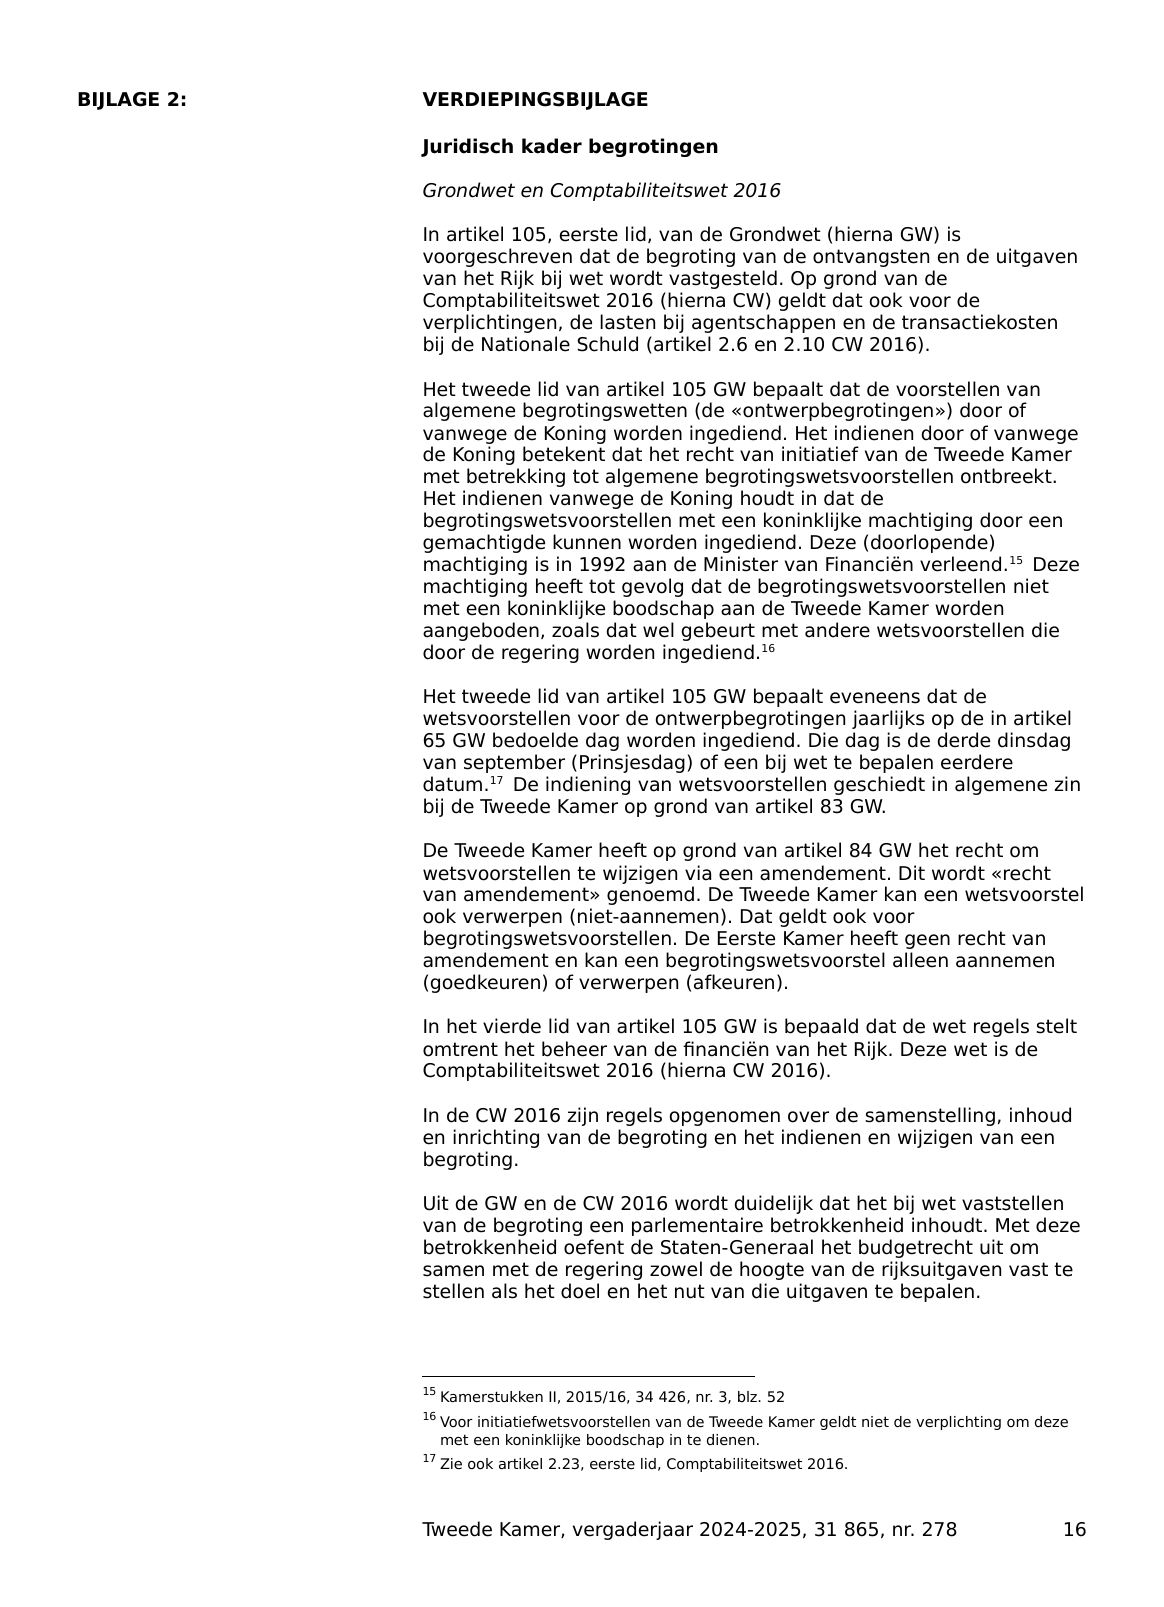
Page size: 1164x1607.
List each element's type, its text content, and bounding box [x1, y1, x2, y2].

text Het tweede lid van artikel 105 GW bepaalt eveneens dat de wetsvoorstellen voor de ontwerpbegrotingen jaarlijks op de in artikel 65 GW bedoelde dag worden ingediend. Die dag is de derde dinsdag van september (Prinsjesdag) of een bij wet te bepalen eerdere datum. De indiening van wetsvoorstellen geschiedt in algemene zin bij de Tweede Kamer op grond van artikel 83 GW. [422, 686, 1087, 818]
text In artikel 105, eerste lid, van de Grondwet (hierna GW) is voorgeschreven dat de begroting van de ontvangsten en de uitgaven van het Rijk bij wet wordt vastgesteld. Op grond van de Comptabiliteitswet 2016 (hierna CW) geldt dat ook voor de verplichtingen, de lasten bij agentschappen en de transactiekosten bij de Nationale Schuld (artikel 2.6 en 2.10 CW 2016). [422, 224, 1087, 356]
text De Tweede Kamer heeft op grond van artikel 84 GW het recht om wetsvoorstellen te wijzigen via een amendement. Dit wordt «recht van amendement» genoemd. De Tweede Kamer kan een wetsvoorstel ook verwerpen (niet-aannemen). Dat geldt ook voor begrotingswetsvoorstellen. De Eerste Kamer heeft geen recht van amendement en kan een begrotingswetsvoorstel alleen aannemen (goedkeuren) of verwerpen (afkeuren). [422, 840, 1087, 994]
text In het vierde lid van artikel 105 GW is bepaald dat de wet regels stelt omtrent het beheer van de financiën van het Rijk. Deze wet is de Comptabiliteitswet 2016 (hierna CW 2016). [422, 1016, 1087, 1082]
text Uit de GW en de CW 2016 wordt duidelijk dat het bij wet vaststellen van de begroting een parlementaire betrokkenheid inhoudt. Met deze betrokkenheid oefent de Staten-Generaal het budgetrecht uit om samen met de regering zowel de hoogte van de rijksuitgaven vast te stellen als het doel en het nut van die uitgaven te bepalen. [422, 1193, 1087, 1303]
subtitle Grondwet en Comptabiliteitswet 2016 [422, 180, 1087, 202]
text Zie ook artikel 2.23, eerste lid, Comptabiliteitswet 2016. [422, 1452, 1087, 1474]
text Het tweede lid van artikel 105 GW bepaalt dat de voorstellen van algemene begrotingswetten (de «ontwerpbegrotingen») door of vanwege de Koning worden ingediend. Het indienen door of vanwege de Koning betekent dat het recht van initiatief van de Tweede Kamer met betrekking tot algemene begrotingswetsvoorstellen ontbreekt. Het indienen vanwege de Koning houdt in dat de begrotingswetsvoorstellen met een koninklijke machtiging door een gemachtigde kunnen worden ingediend. Deze (doorlopende) machtiging is in 1992 aan de Minister van Financiën verleend. Deze machtiging heeft tot gevolg dat de begrotingswetsvoorstellen niet met een koninklijke boodschap aan de Tweede Kamer worden aangeboden, zoals dat wel gebeurt met andere wetsvoorstellen die door de regering worden ingediend. [422, 378, 1087, 664]
text Kamerstukken II, 2015/16, 34 426, nr. 3, blz. 52 [422, 1385, 1087, 1407]
subtitle BIJLAGE 2: VERDIEPINGSBIJLAGE [77, 89, 1087, 111]
subtitle Juridisch kader begrotingen [422, 136, 1087, 158]
text In de CW 2016 zijn regels opgenomen over de samenstelling, inhoud en inrichting van de begroting en het indienen en wijzigen van een begroting. [422, 1104, 1087, 1171]
text Voor initiatiefwetsvoorstellen van de Tweede Kamer geldt niet de verplichting om deze met een koninklijke boodschap in te dienen. [422, 1410, 1087, 1449]
